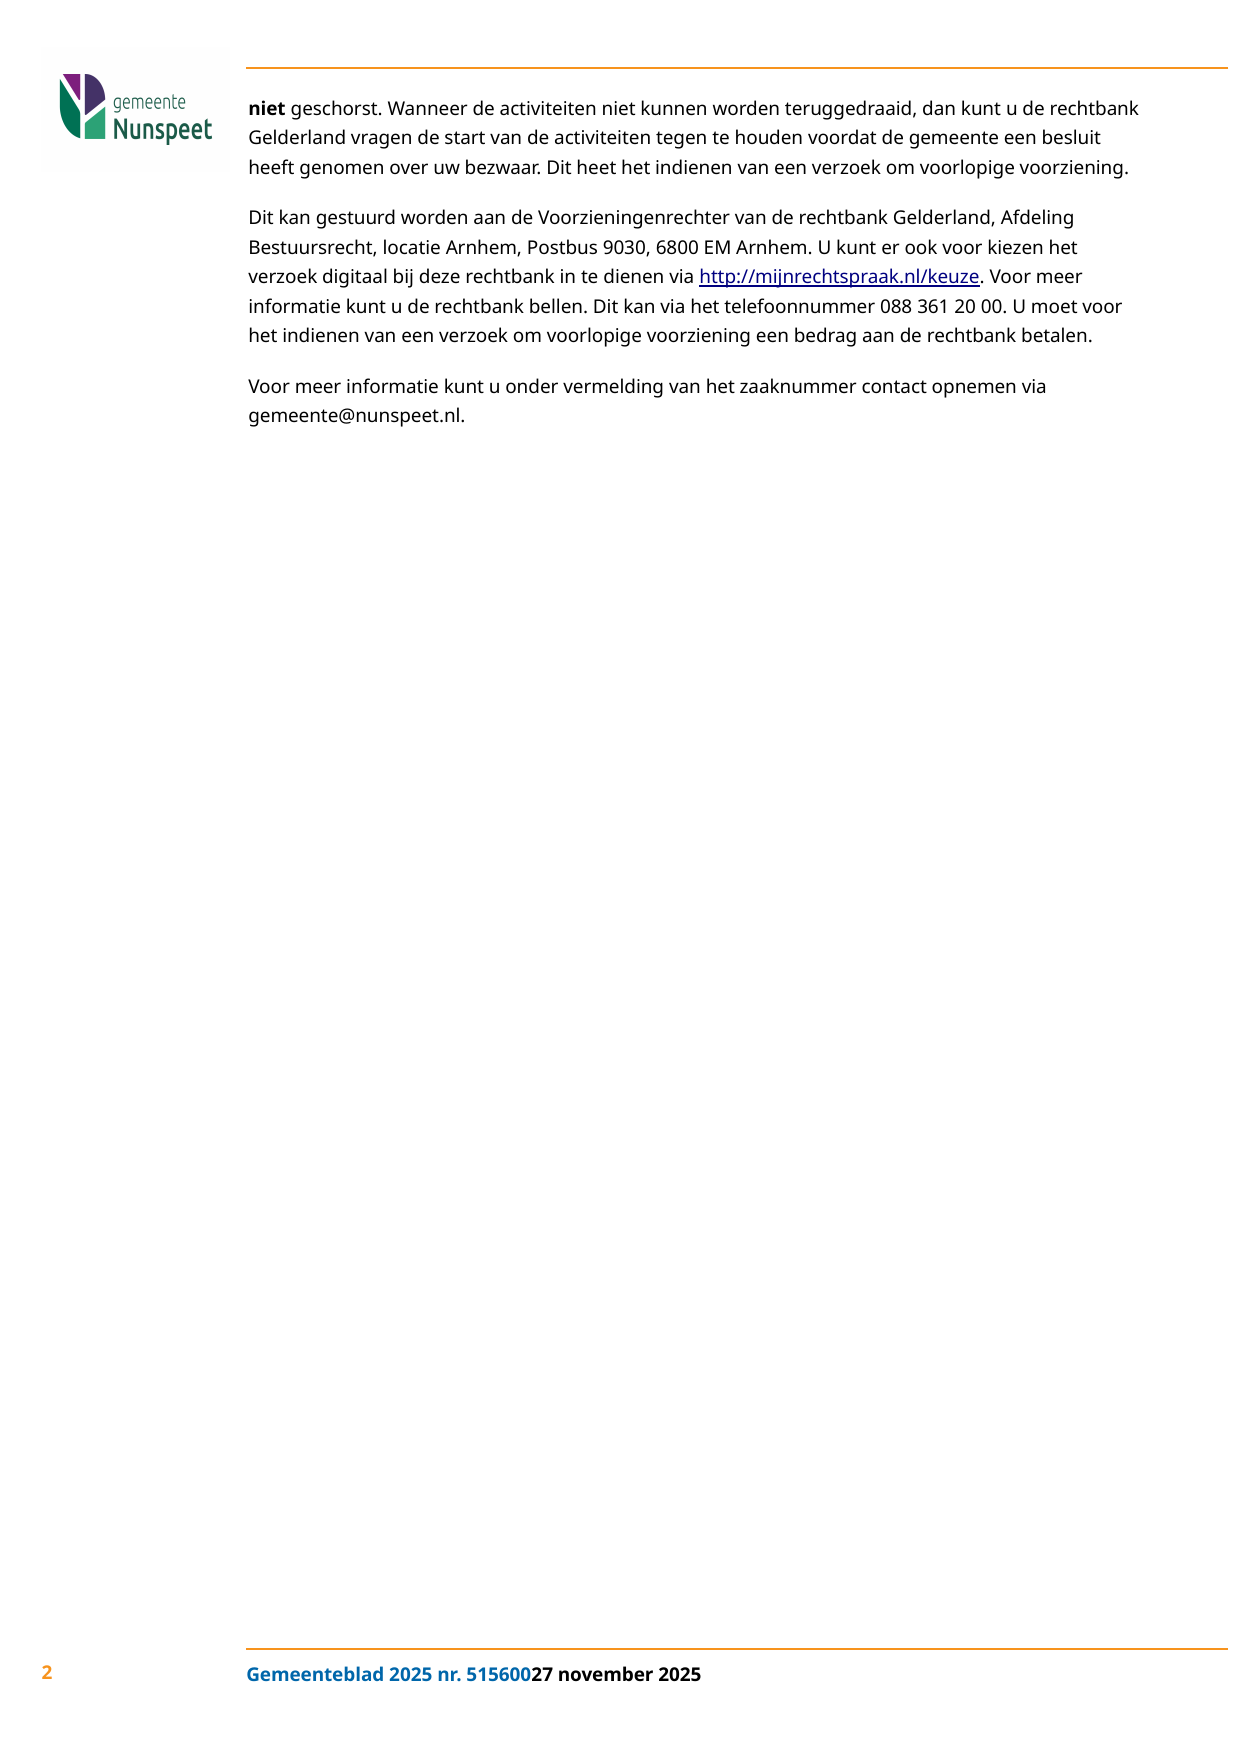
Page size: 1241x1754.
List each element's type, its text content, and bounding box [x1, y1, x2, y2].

text Voor meer informatie kunt u onder vermelding van het zaaknummer contact opnemen via gemeente@nunspeet.nl. [248, 373, 1152, 428]
picture [41, 47, 231, 172]
text niet geschorst. Wanneer de activiteiten niet kunnen worden teruggedraaid, dan kunt u de rechtbank Gelderland vragen de start van de activiteiten tegen te houden voordat de gemeente een besluit heeft genomen over uw bezwaar. Dit heet het indienen van een verzoek om voorlopige voorziening. [248, 95, 1152, 180]
text Dit kan gestuurd worden aan de Voorzieningenrechter van de rechtbank Gelderland, Afdeling Bestuursrecht, locatie Arnhem, Postbus 9030, 6800 EM Arnhem. U kunt er ook voor kiezen het verzoek digitaal bij deze rechtbank in te dienen via http://mijnrechtspraak.nl/keuze. Voor meer informatie kunt u de rechtbank bellen. Dit kan via het telefoonnummer 088 361 20 00. U moet voor het indienen van een verzoek om voorlopige voorziening een bedrag aan de rechtbank betalen. [248, 204, 1152, 348]
